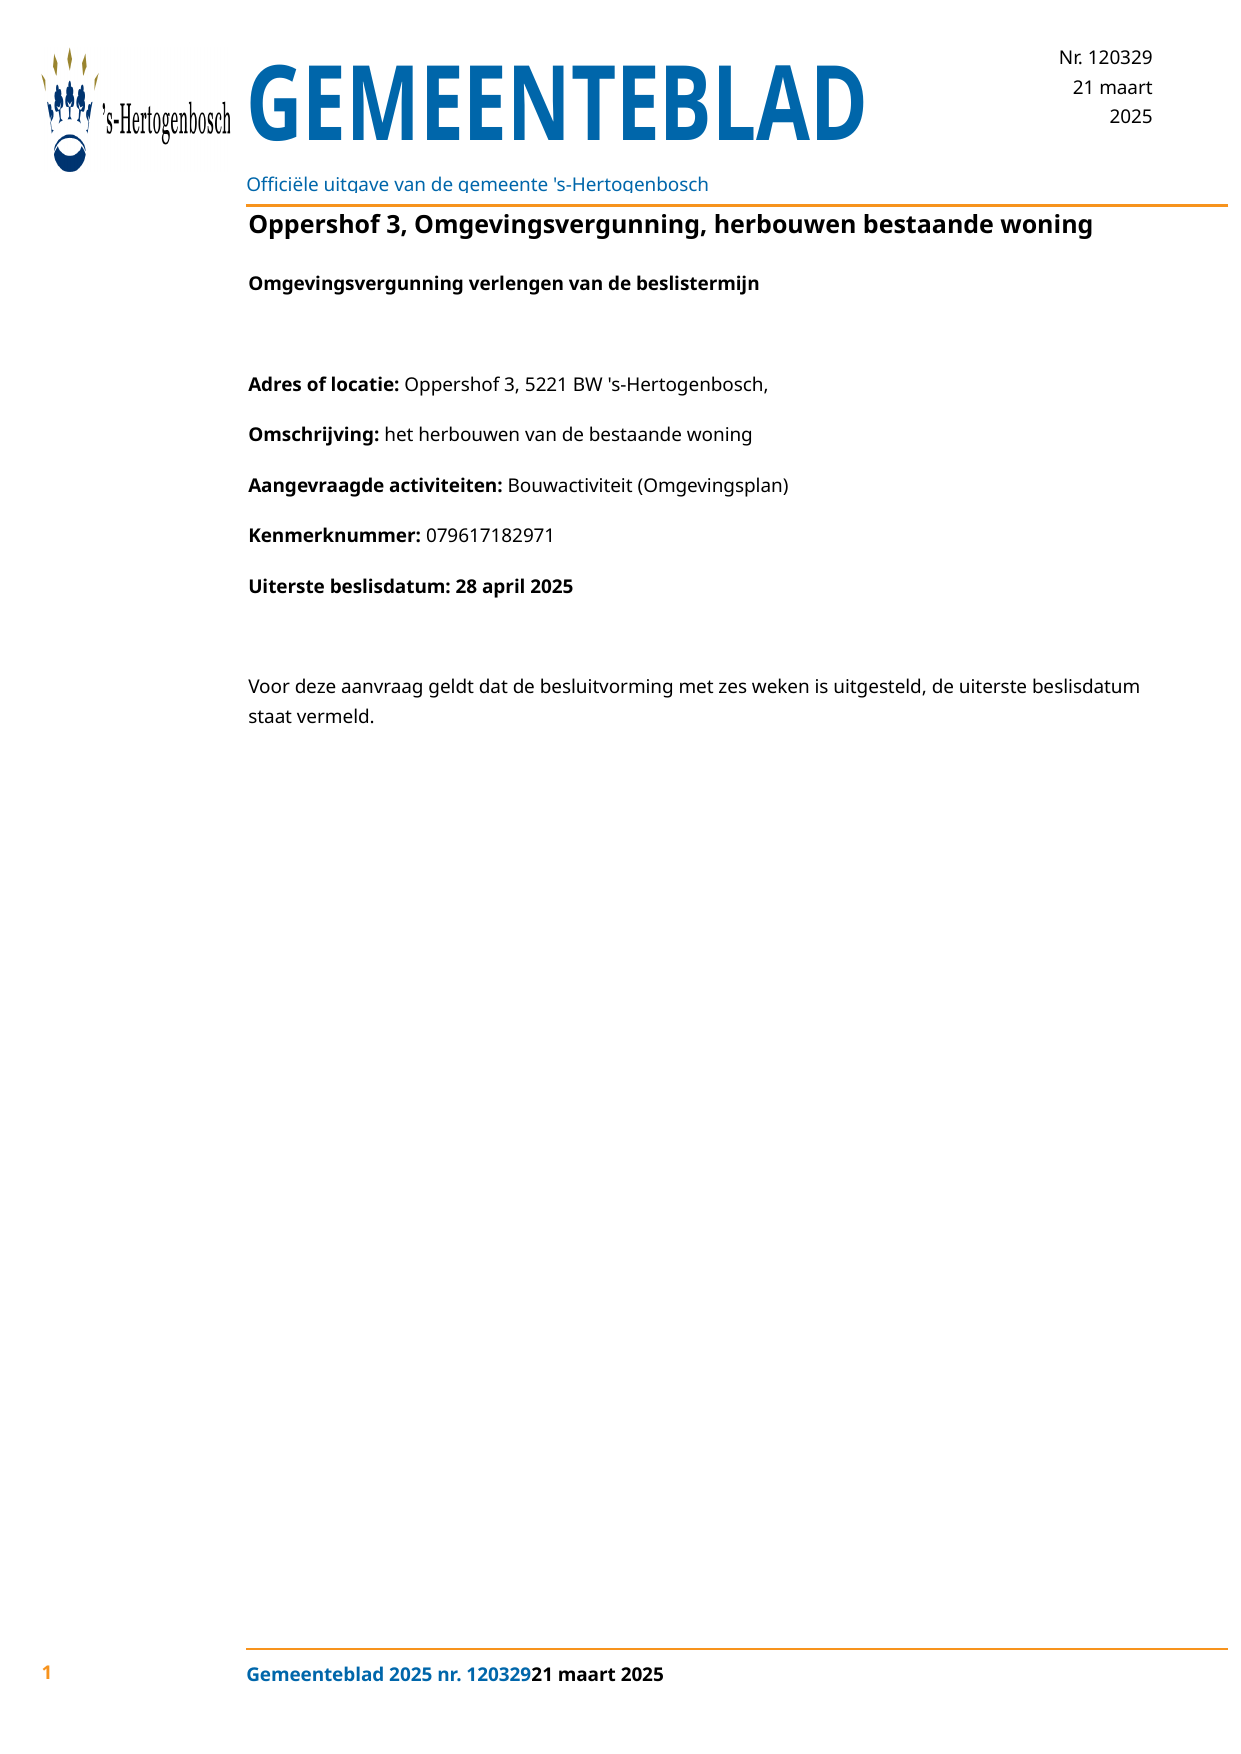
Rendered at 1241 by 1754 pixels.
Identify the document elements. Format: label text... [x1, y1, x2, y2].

text Omgevingsvergunning verlengen van de beslistermijn [248, 270, 1152, 296]
text Voor deze aanvraag geldt dat de besluitvorming met zes weken is uitgesteld, de uiterste beslisdatum staat vermeld. [248, 674, 1152, 729]
text Aangevraagde activiteiten: Bouwactiviteit (Omgevingsplan) [248, 472, 1152, 498]
picture [41, 47, 231, 172]
text Kenmerknummer: 079617182971 [248, 522, 1152, 548]
text Omschrijving: het herbouwen van de bestaande woning [248, 422, 1152, 447]
text Oppershof 3, Omgevingsvergunning, herbouwen bestaande woning [248, 207, 1152, 241]
text Adres of locatie: Oppershof 3, 5221 BW 's-Hertogenbosch, [248, 371, 1152, 397]
text Uiterste beslisdatum: 28 april 2025 [248, 573, 1152, 598]
